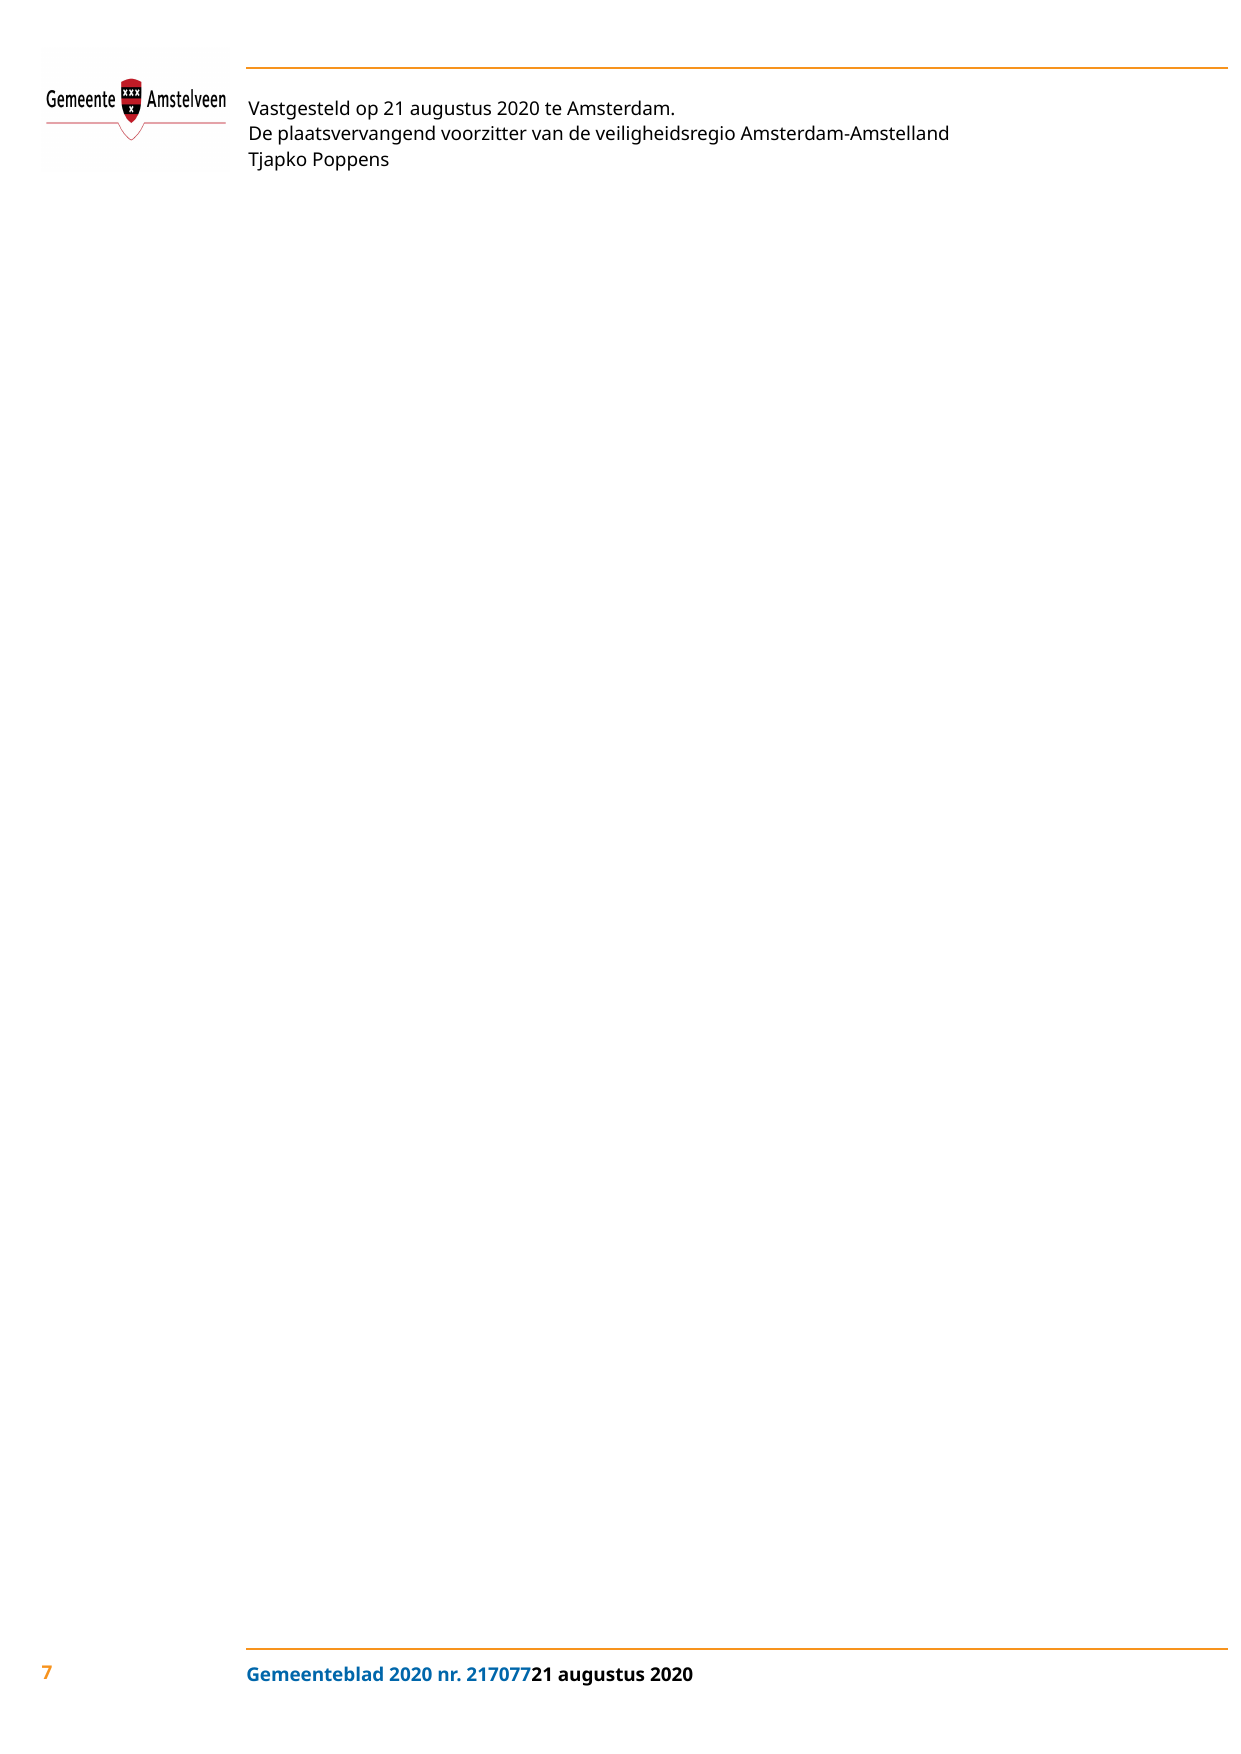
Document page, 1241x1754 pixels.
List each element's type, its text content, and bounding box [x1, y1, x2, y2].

picture [41, 47, 231, 172]
text De plaatsvervangend voorzitter van de veiligheidsregio Amsterdam-Amstelland [248, 121, 1152, 146]
text Tjapko Poppens [248, 146, 1152, 172]
text Vastgesteld op 21 augustus 2020 te Amsterdam. [248, 95, 1152, 121]
